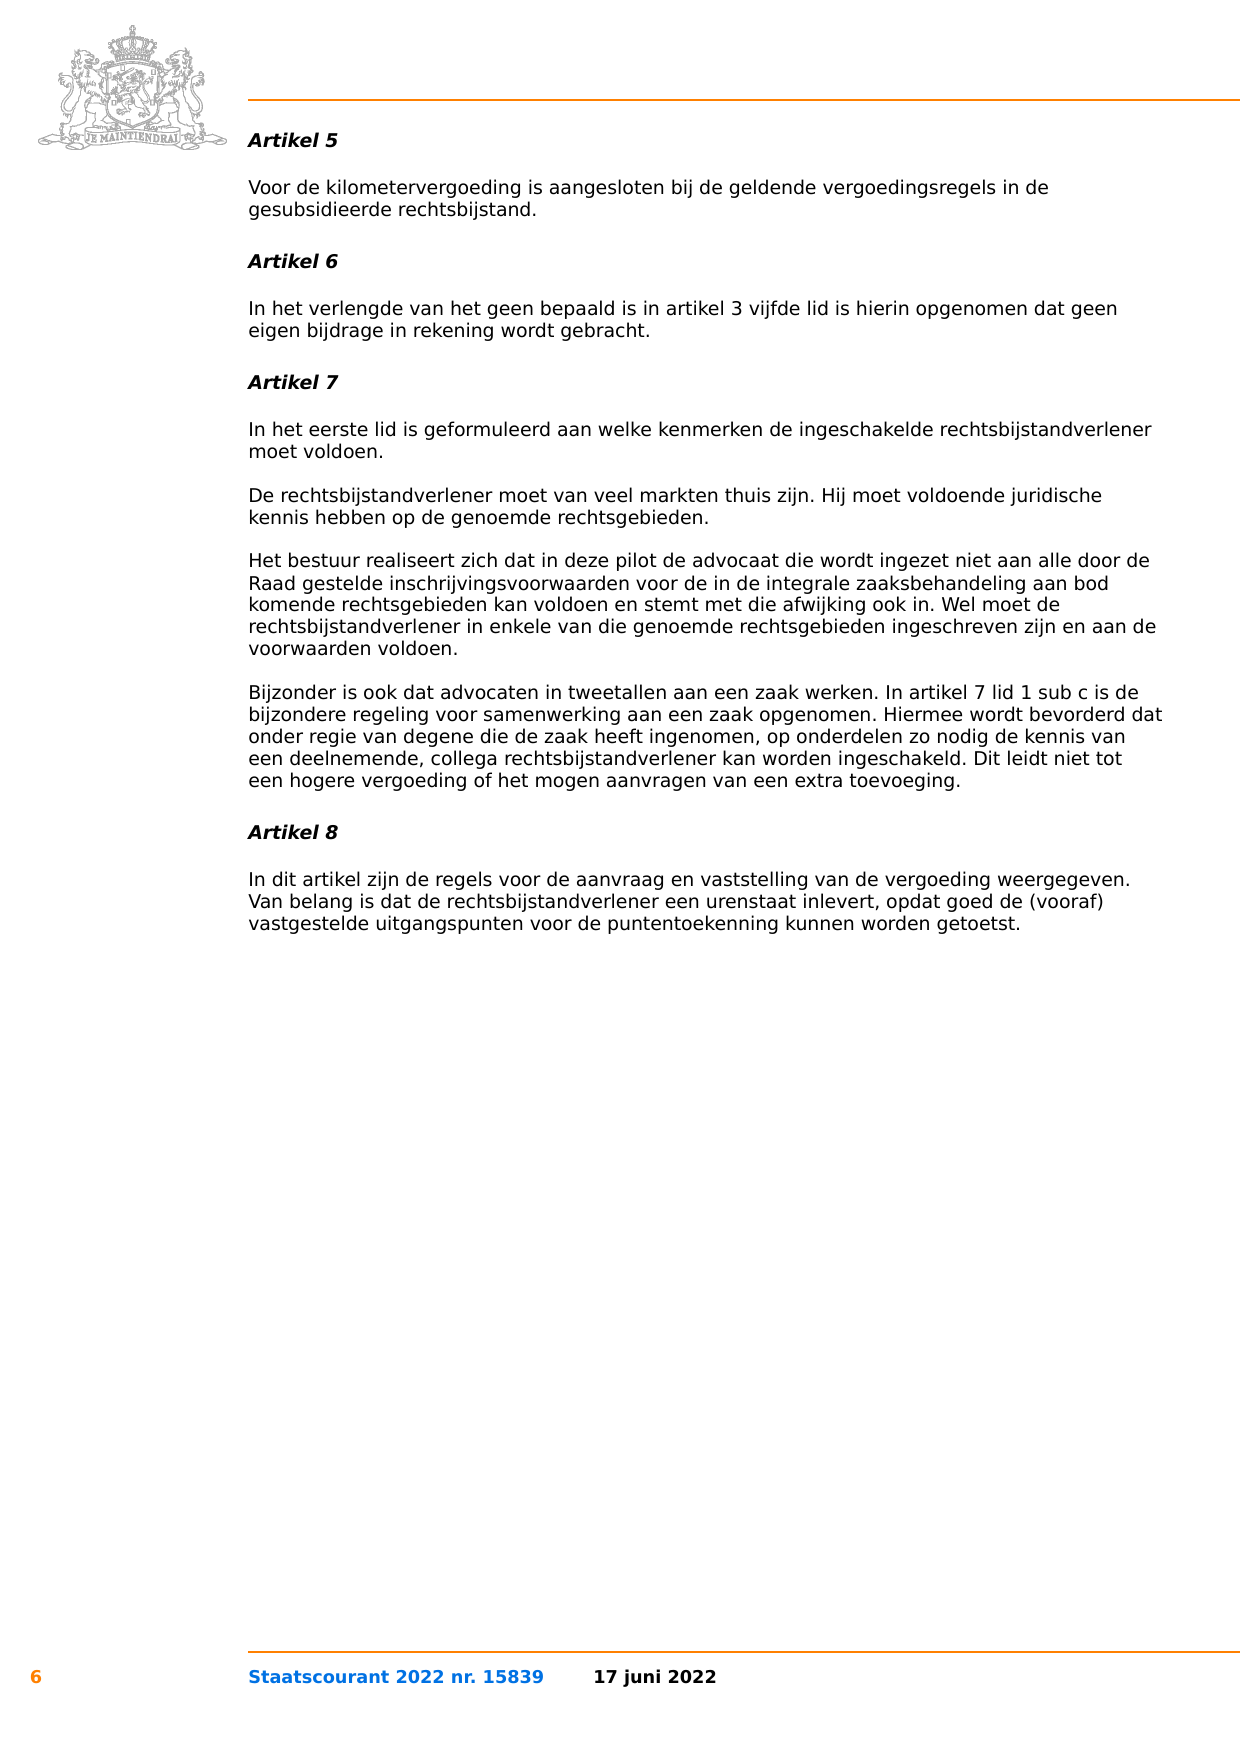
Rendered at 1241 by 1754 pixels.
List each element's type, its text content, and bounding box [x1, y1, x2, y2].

text In het eerste lid is geformuleerd aan welke kenmerken de ingeschakelde rechtsbijstandverlener moet voldoen. [248, 419, 1163, 463]
text In dit artikel zijn de regels voor de aanvraag en vaststelling van de vergoeding weergegeven. Van belang is dat de rechtsbijstandverlener een urenstaat inlevert, opdat goed de (vooraf) vastgestelde uitgangspunten voor de puntentoekenning kunnen worden getoetst. [248, 869, 1163, 935]
subtitle Artikel 8 [248, 822, 1163, 844]
text Het bestuur realiseert zich dat in deze pilot de advocaat die wordt ingezet niet aan alle door de Raad gestelde inschrijvingsvoorwaarden voor de in de integrale zaaksbehandeling aan bod komende rechtsgebieden kan voldoen en stemt met die afwijking ook in. Wel moet de rechtsbijstandverlener in enkele van die genoemde rechtsgebieden ingeschreven zijn en aan de voorwaarden voldoen. [248, 550, 1163, 660]
picture [38, 25, 227, 150]
text De rechtsbijstandverlener moet van veel markten thuis zijn. Hij moet voldoende juridische kennis hebben op de genoemde rechtsgebieden. [248, 484, 1163, 528]
text Voor de kilometervergoeding is aangesloten bij de geldende vergoedingsregels in de gesubsidieerde rechtsbijstand. [248, 177, 1163, 221]
text In het verlengde van het geen bepaald is in artikel 3 vijfde lid is hierin opgenomen dat geen eigen bijdrage in rekening wordt gebracht. [248, 298, 1163, 342]
subtitle Artikel 7 [248, 372, 1163, 394]
text Bijzonder is ook dat advocaten in tweetallen aan een zaak werken. In artikel 7 lid 1 sub c is de bijzondere regeling voor samenwerking aan een zaak opgenomen. Hiermee wordt bevorderd dat onder regie van degene die de zaak heeft ingenomen, op onderdelen zo nodig de kennis van een deelnemende, collega rechtsbijstandverlener kan worden ingeschakeld. Dit leidt niet tot een hogere vergoeding of het mogen aanvragen van een extra toevoeging. [248, 682, 1163, 792]
subtitle Artikel 6 [248, 251, 1163, 273]
subtitle Artikel 5 [248, 130, 1163, 152]
